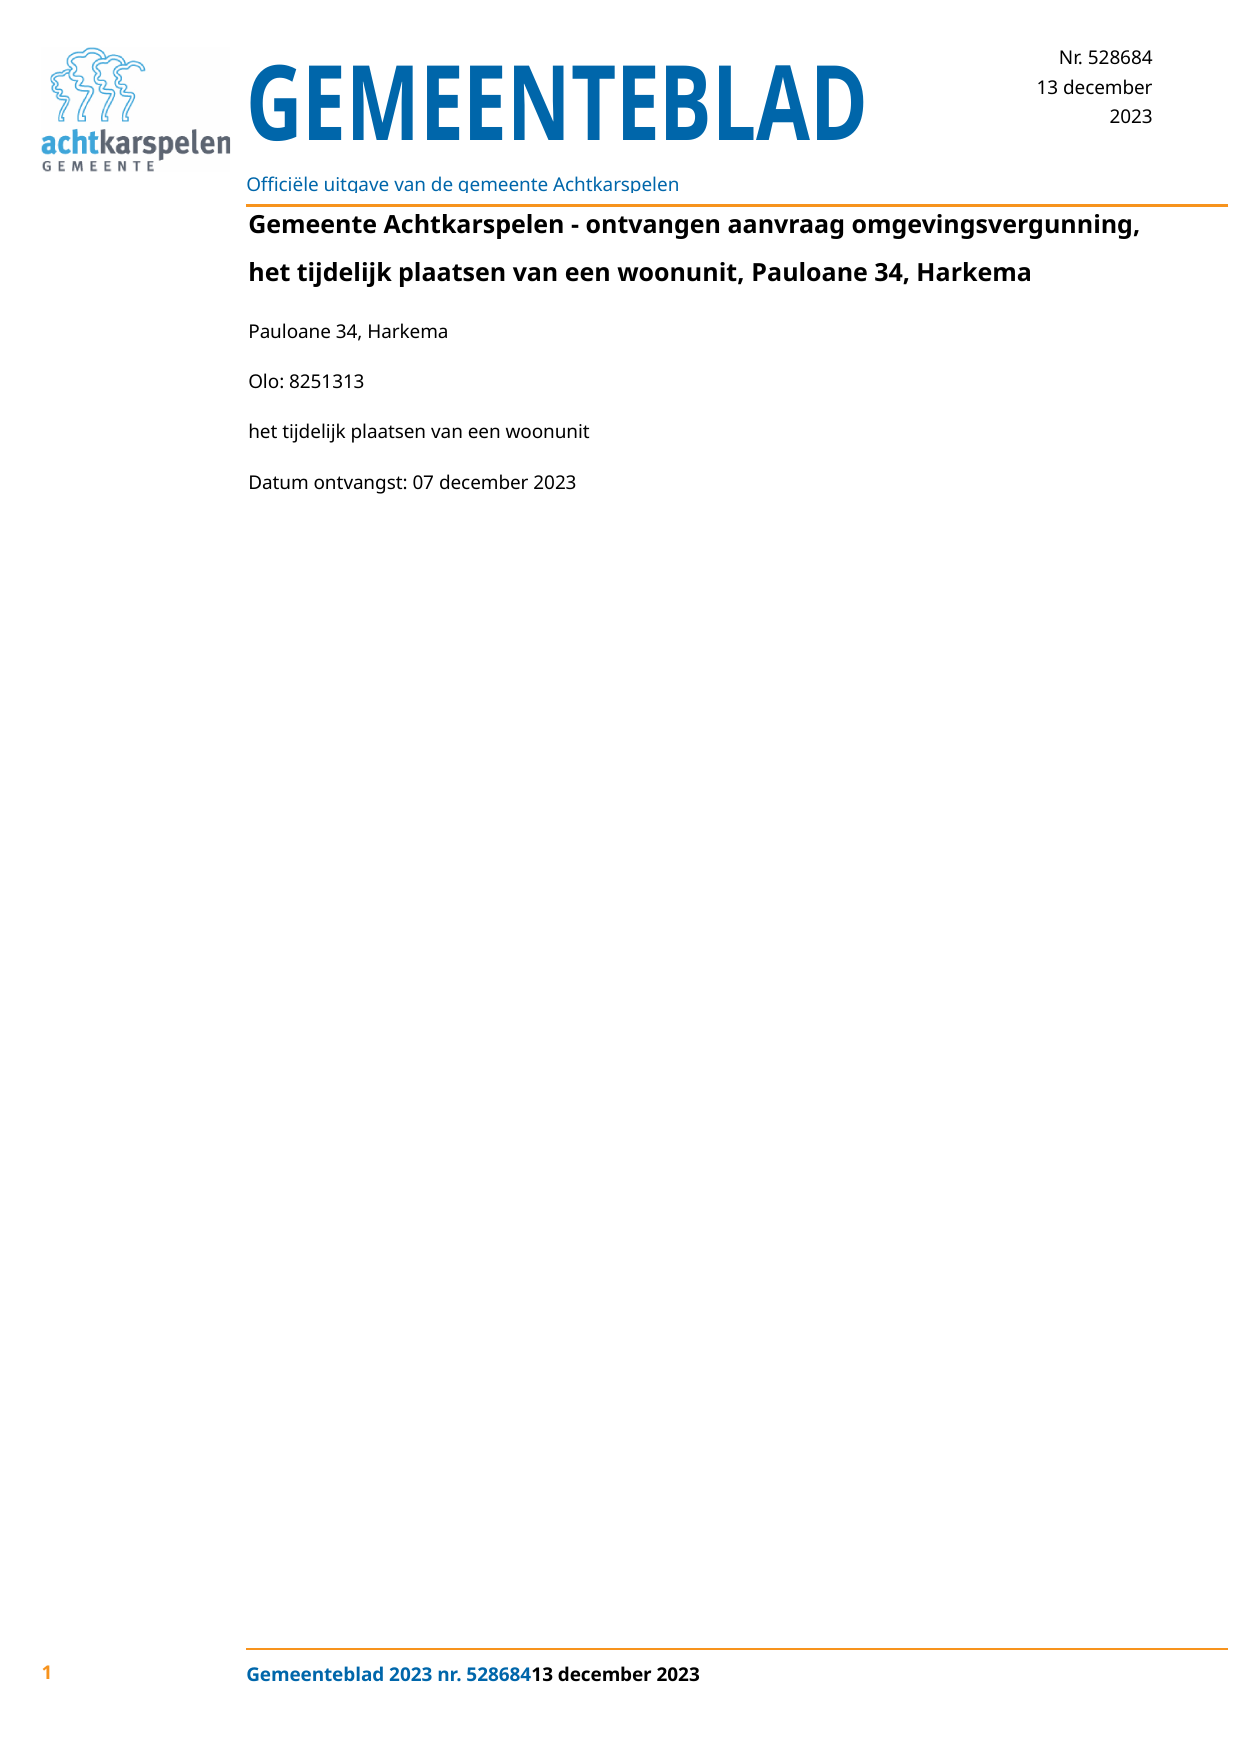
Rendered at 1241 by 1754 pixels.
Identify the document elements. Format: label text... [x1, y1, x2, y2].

text Pauloane 34, Harkema [248, 318, 1152, 344]
text Olo: 8251313 [248, 368, 1152, 394]
picture [41, 47, 231, 172]
text Gemeente Achtkarspelen - ontvangen aanvraag omgevingsvergunning, het tijdelijk plaatsen van een woonunit, Pauloane 34, Harkema [248, 207, 1152, 288]
text het tijdelijk plaatsen van een woonunit [248, 419, 1152, 444]
text Datum ontvangst: 07 december 2023 [248, 469, 1152, 495]
